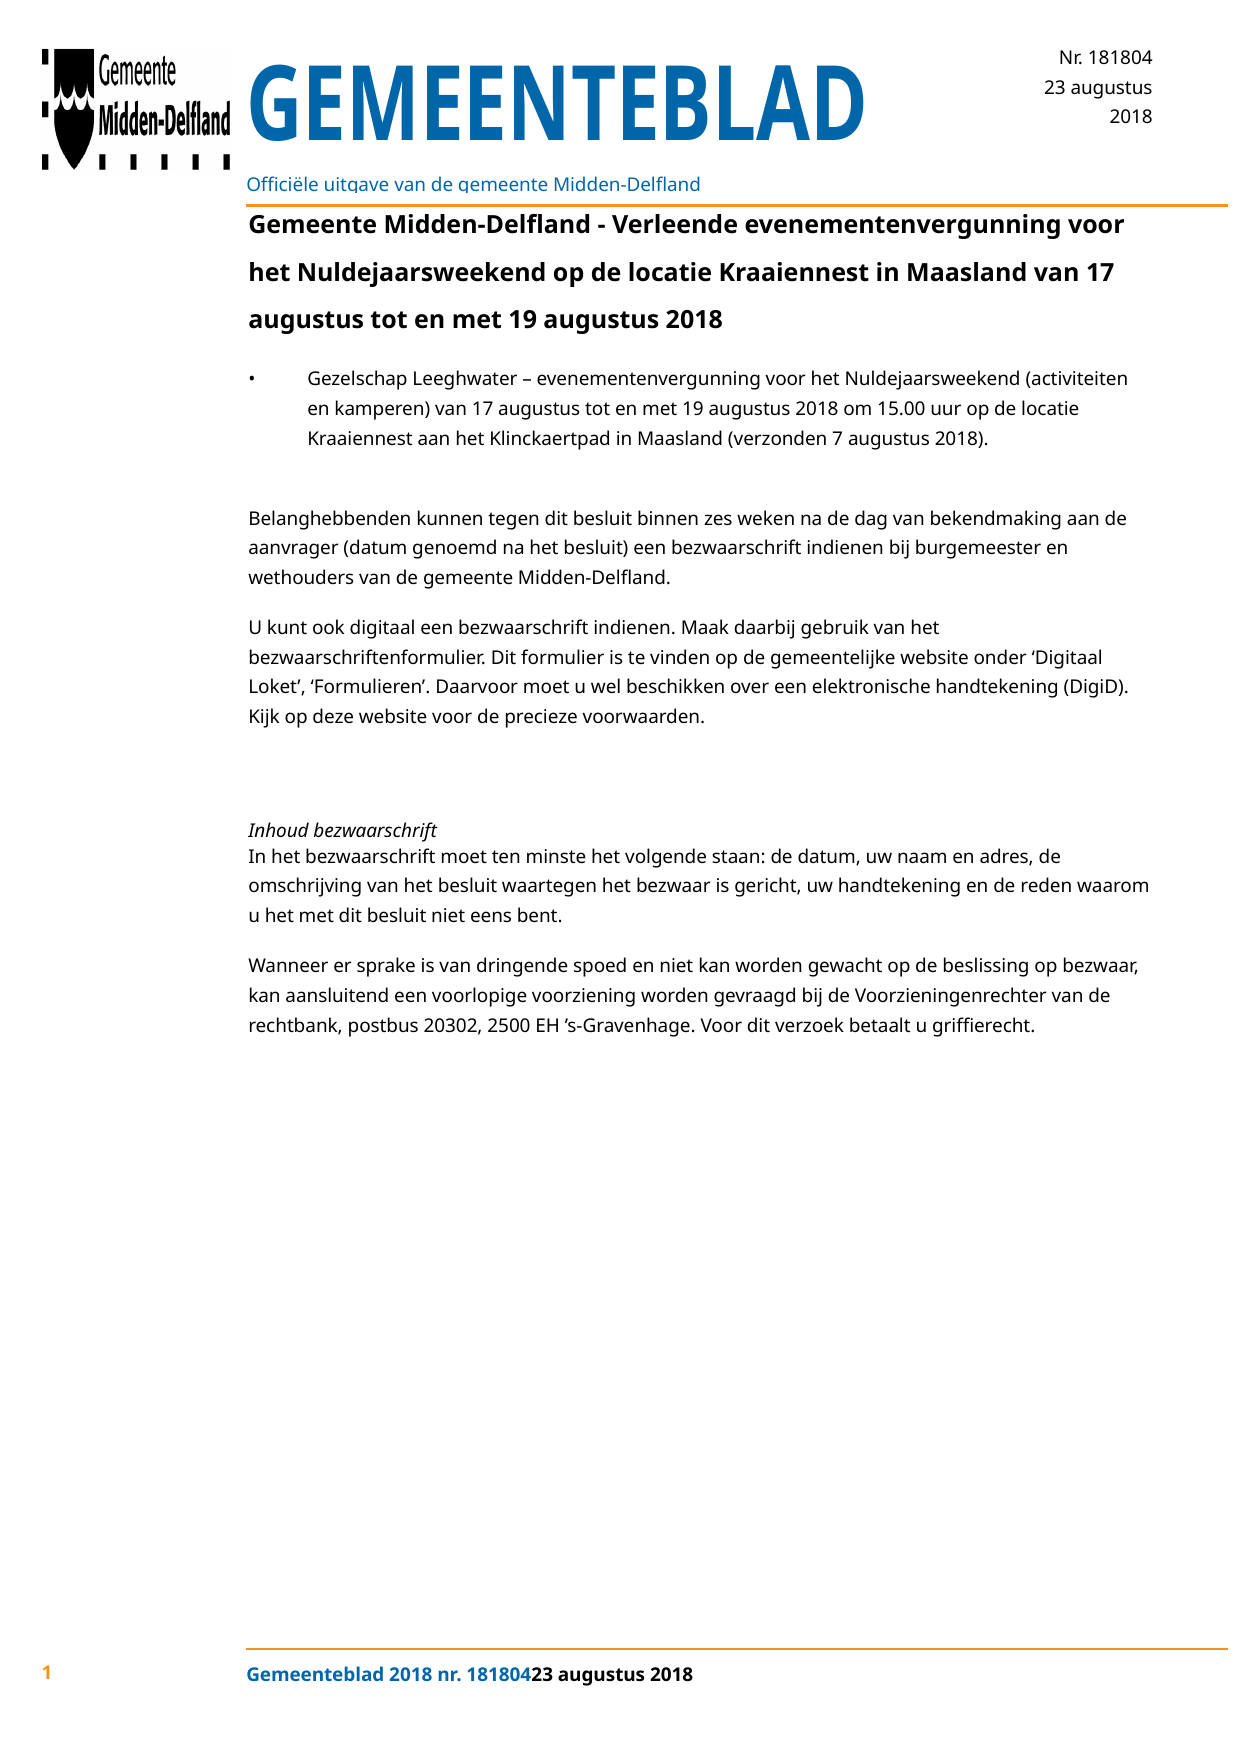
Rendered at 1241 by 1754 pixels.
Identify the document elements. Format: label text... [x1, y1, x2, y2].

text In het bezwaarschrift moet ten minste het volgende staan: de datum, uw naam en adres, de omschrijving van het besluit waartegen het bezwaar is gericht, uw handtekening en de reden waarom u het met dit besluit niet eens bent. [248, 843, 1152, 928]
text Belanghebbenden kunnen tegen dit besluit binnen zes weken na de dag van bekendmaking aan de aanvrager (datum genoemd na het besluit) een bezwaarschrift indienen bij burgemeester en wethouders van de gemeente Midden-Delfland. [248, 505, 1152, 589]
text Inhoud bezwaarschrift [248, 817, 1152, 843]
text U kunt ook digitaal een bezwaarschrift indienen. Maak daarbij gebruik van het bezwaarschriftenformulier. Dit formulier is te vinden op de gemeentelijke website onder ‘Digitaal Loket’, ‘Formulieren’. Daarvoor moet u wel beschikken over een elektronische handtekening (DigiD). Kijk op deze website voor de precieze voorwaarden. [248, 614, 1152, 729]
list Gezelschap Leeghwater – evenementenvergunning voor het Nuldejaarsweekend (activiteiten en kamperen) van 17 augustus tot en met 19 augustus 2018 om 15.00 uur op de locatie Kraaiennest aan het Klinckaertpad in Maasland (verzonden 7 augustus 2018). [248, 366, 1152, 450]
text Gemeente Midden-Delfland - Verleende evenementenvergunning voor het Nuldejaarsweekend op de locatie Kraaiennest in Maasland van 17 augustus tot en met 19 augustus 2018 [248, 207, 1152, 336]
text Wanneer er sprake is van dringende spoed en niet kan worden gewacht op de beslissing op bezwaar, kan aansluitend een voorlopige voorziening worden gevraagd bij de Voorzieningenrechter van de rechtbank, postbus 20302, 2500 EH ’s-Gravenhage. Voor dit verzoek betaalt u griffierecht. [248, 953, 1152, 1038]
picture [41, 47, 231, 172]
